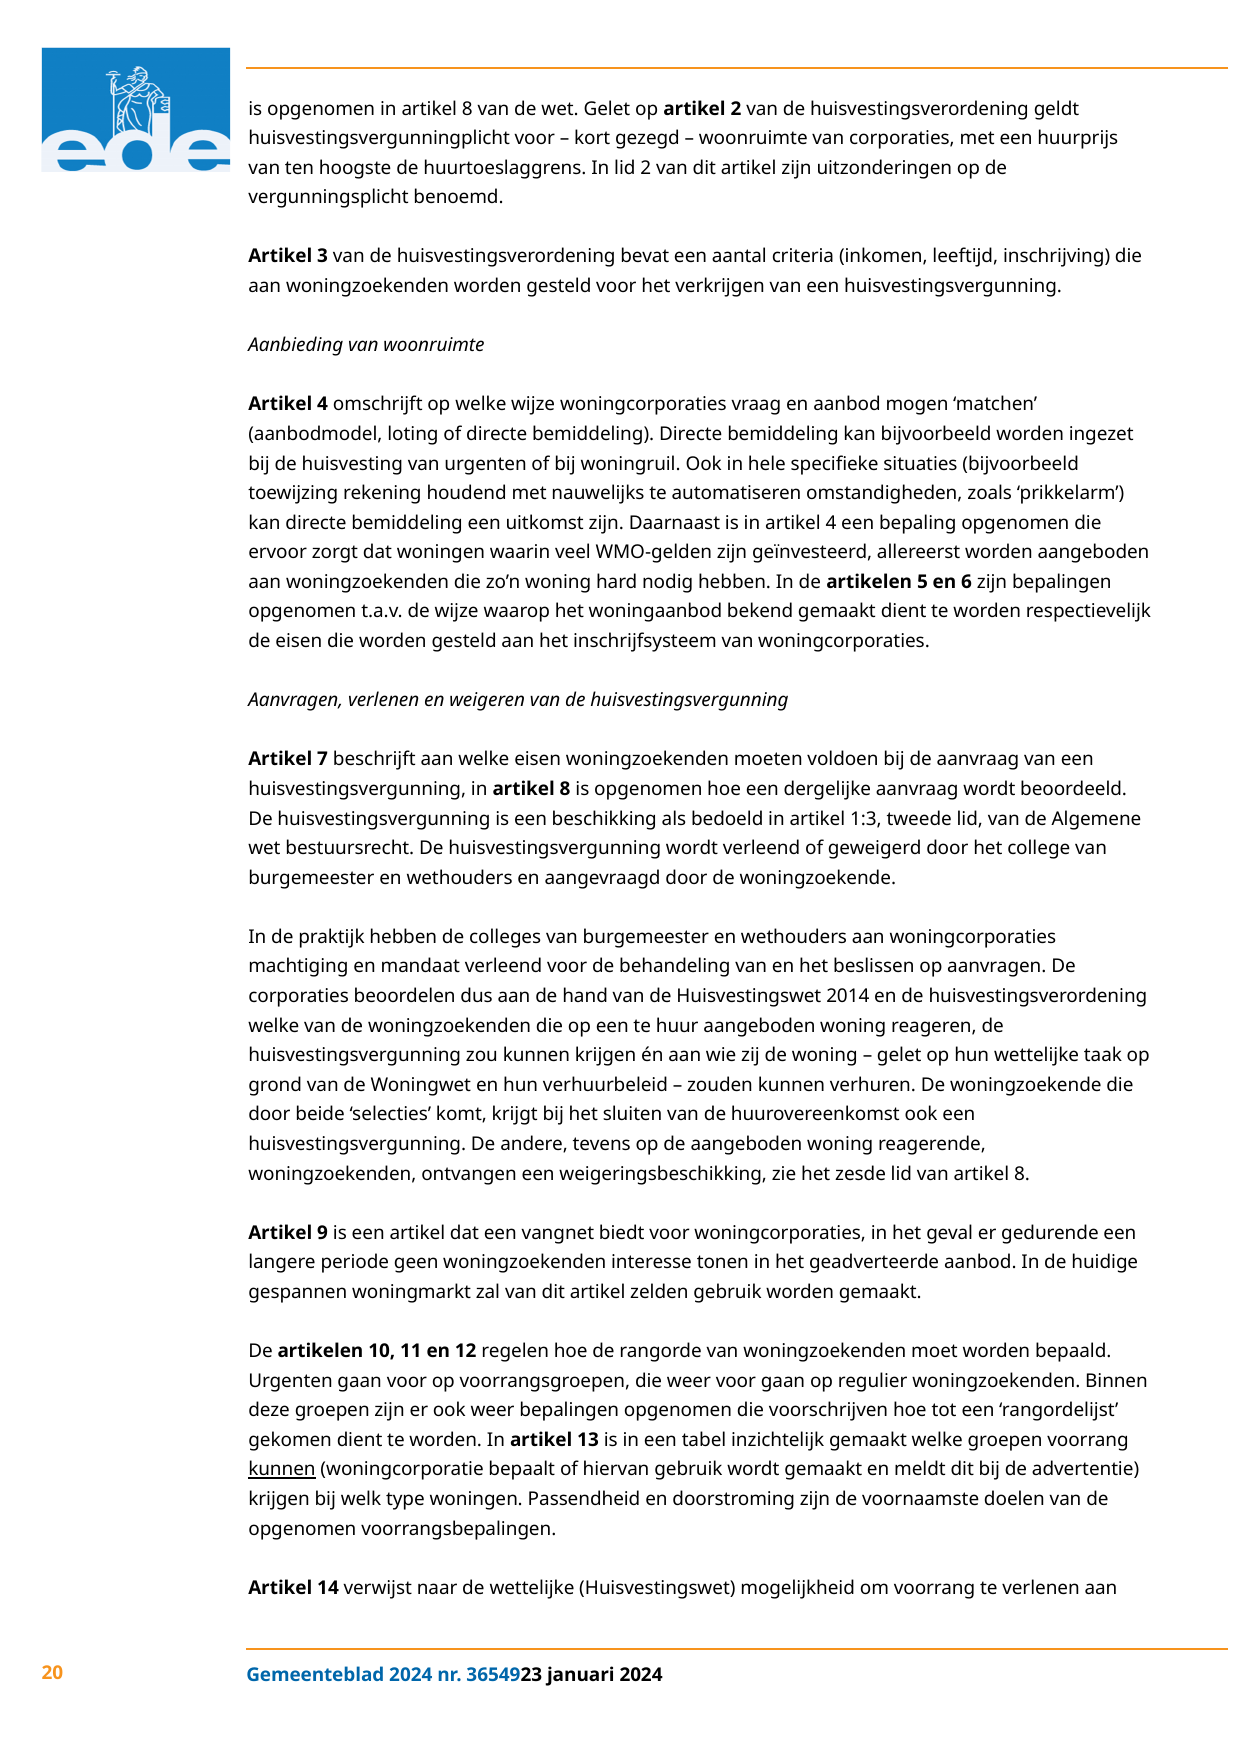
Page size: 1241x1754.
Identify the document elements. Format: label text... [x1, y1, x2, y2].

text Artikel 9 is een artikel dat een vangnet biedt voor woningcorporaties, in het geval er gedurende een langere periode geen woningzoekenden interesse tonen in het geadverteerde aanbod. In de huidige gespannen woningmarkt zal van dit artikel zelden gebruik worden gemaakt. [248, 1219, 1152, 1304]
text Artikel 14 verwijst naar de wettelijke (Huisvestingswet) mogelijkheid om voorrang te verlenen aan [248, 1574, 1152, 1600]
text Aanvragen, verlenen en weigeren van de huisvestingsvergunning [248, 686, 1152, 712]
text is opgenomen in artikel 8 van de wet. Gelet op artikel 2 van de huisvestingsverordening geldt huisvestingsvergunningplicht voor – kort gezegd – woonruimte van corporaties, met een huurprijs van ten hoogste de huurtoeslaggrens. In lid 2 van dit artikel zijn uitzonderingen op de vergunningsplicht benoemd. [248, 95, 1152, 209]
text Artikel 7 beschrijft aan welke eisen woningzoekenden moeten voldoen bij de aanvraag van een huisvestingsvergunning, in artikel 8 is opgenomen hoe een dergelijke aanvraag wordt beoordeeld. De huisvestingsvergunning is een beschikking als bedoeld in artikel 1:3, tweede lid, van de Algemene wet bestuursrecht. De huisvestingsvergunning wordt verleend of geweigerd door het college van burgemeester en wethouders en aangevraagd door de woningzoekende. [248, 746, 1152, 890]
text Aanbieding van woonruimte [248, 331, 1152, 357]
text In de praktijk hebben de colleges van burgemeester en wethouders aan woningcorporaties machtiging en mandaat verleend voor de behandeling van en het beslissen op aanvragen. De corporaties beoordelen dus aan de hand van de Huisvestingswet 2014 en de huisvestingsverordening welke van de woningzoekenden die op een te huur aangeboden woning reageren, de huisvestingsvergunning zou kunnen krijgen én aan wie zij de woning – gelet op hun wettelijke taak op grond van de Woningwet en hun verhuurbeleid – zouden kunnen verhuren. De woningzoekende die door beide ‘selecties’ komt, krijgt bij het sluiten van de huurovereenkomst ook een huisvestingsvergunning. De andere, tevens op de aangeboden woning reagerende, woningzoekenden, ontvangen een weigeringsbeschikking, zie het zesde lid van artikel 8. [248, 923, 1152, 1186]
text Artikel 4 omschrijft op welke wijze woningcorporaties vraag en aanbod mogen ‘matchen’ (aanbodmodel, loting of directe bemiddeling). Directe bemiddeling kan bijvoorbeeld worden ingezet bij de huisvesting van urgenten of bij woningruil. Ook in hele specifieke situaties (bijvoorbeeld toewijzing rekening houdend met nauwelijks te automatiseren omstandigheden, zoals ‘prikkelarm’) kan directe bemiddeling een uitkomst zijn. Daarnaast is in artikel 4 een bepaling opgenomen die ervoor zorgt dat woningen waarin veel WMO-gelden zijn geïnvesteerd, allereerst worden aangeboden aan woningzoekenden die zo’n woning hard nodig hebben. In de artikelen 5 en 6 zijn bepalingen opgenomen t.a.v. de wijze waarop het woningaanbod bekend gemaakt dient te worden respectievelijk de eisen die worden gesteld aan het inschrijfsysteem van woningcorporaties. [248, 391, 1152, 653]
text Artikel 3 van de huisvestingsverordening bevat een aantal criteria (inkomen, leeftijd, inschrijving) die aan woningzoekenden worden gesteld voor het verkrijgen van een huisvestingsvergunning. [248, 243, 1152, 298]
text De artikelen 10, 11 en 12 regelen hoe de rangorde van woningzoekenden moet worden bepaald. Urgenten gaan voor op voorrangsgroepen, die weer voor gaan op regulier woningzoekenden. Binnen deze groepen zijn er ook weer bepalingen opgenomen die voorschrijven hoe tot een ‘rangordelijst’ gekomen dient te worden. In artikel 13 is in een tabel inzichtelijk gemaakt welke groepen voorrang kunnen (woningcorporatie bepaalt of hiervan gebruik wordt gemaakt en meldt dit bij de advertentie) krijgen bij welk type woningen. Passendheid en doorstroming zijn de voornaamste doelen van de opgenomen voorrangsbepalingen. [248, 1337, 1152, 1541]
picture [41, 47, 231, 172]
